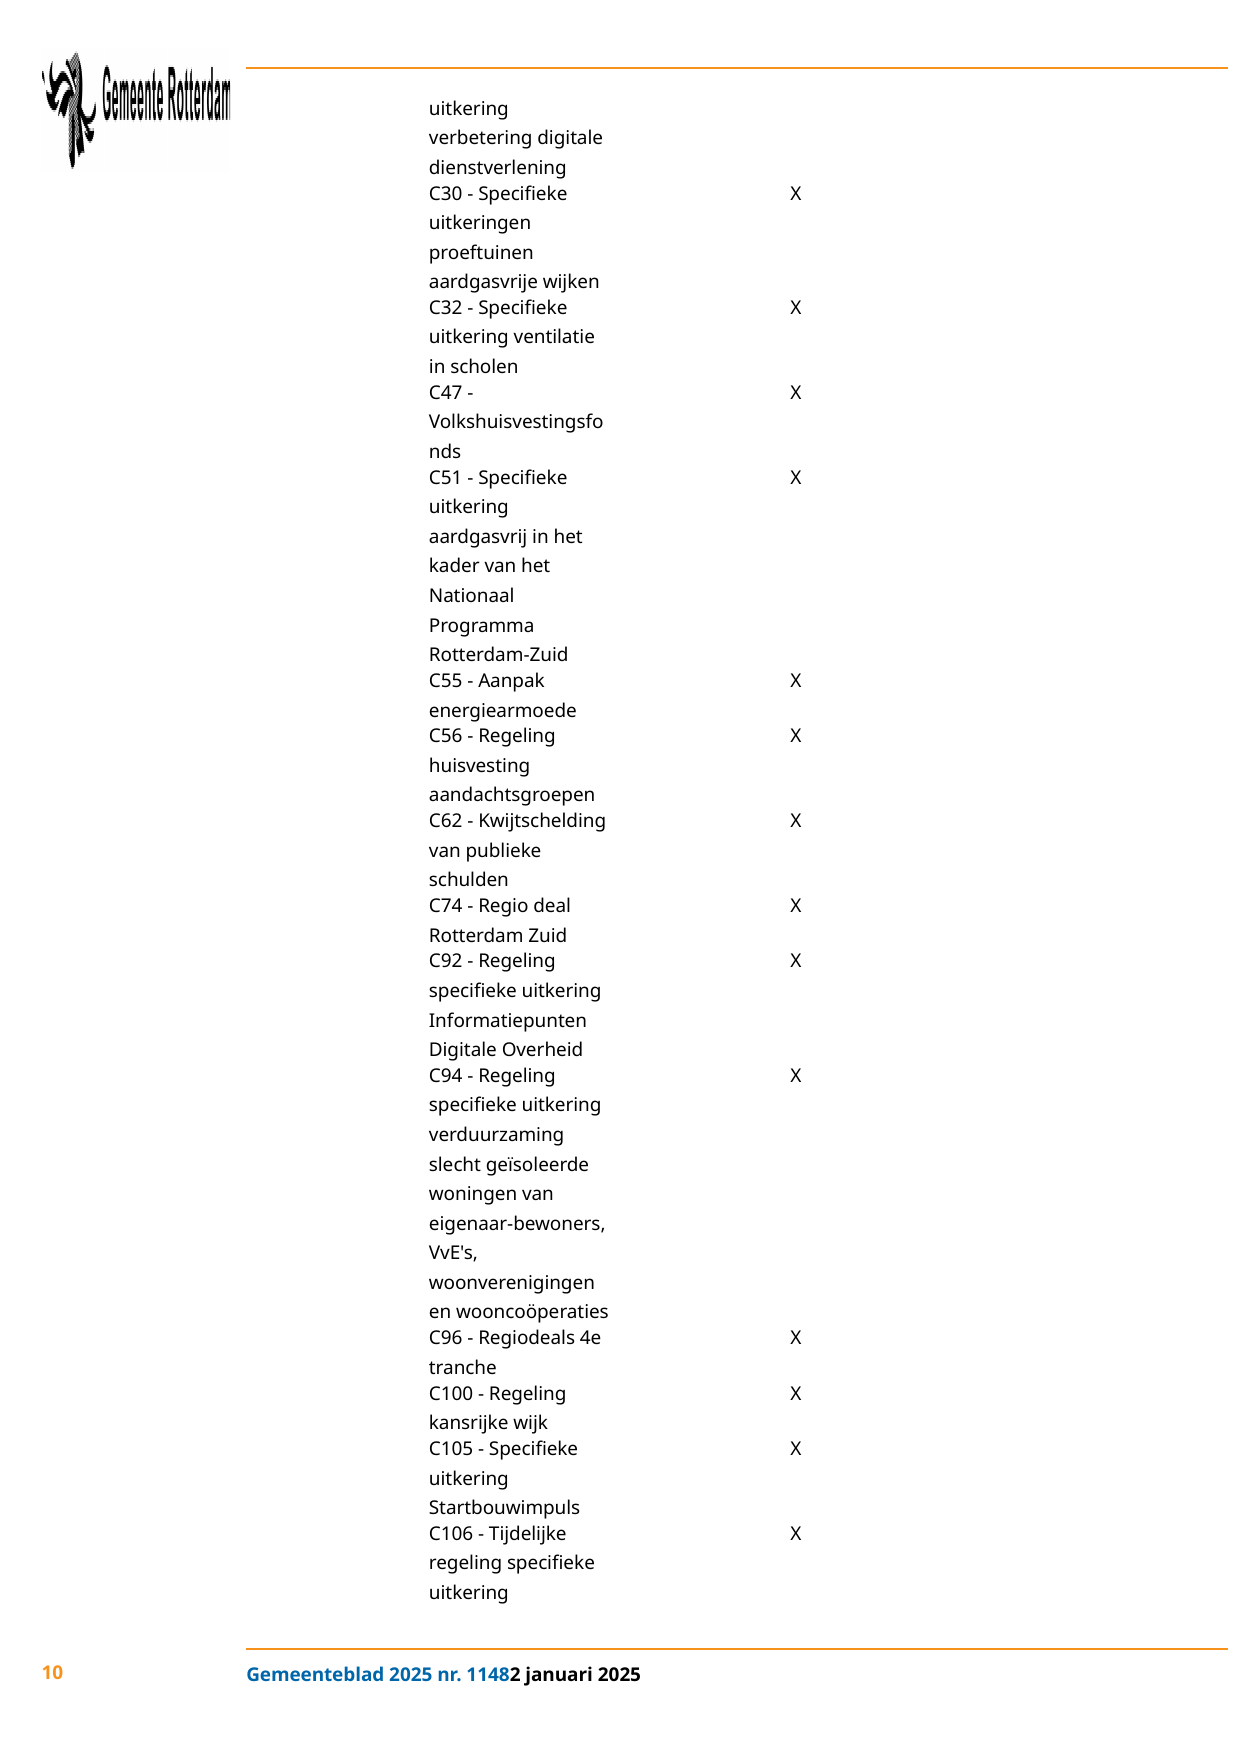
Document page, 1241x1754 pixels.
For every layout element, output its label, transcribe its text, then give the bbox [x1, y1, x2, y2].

table_cell [971, 180, 1152, 294]
table_cell C92 - Regeling specifieke uitkering Informatiepunten Digitale Overheid [429, 948, 609, 1062]
table_cell X [790, 892, 971, 948]
table_cell C32 - Specifieke uitkering ventilatie in scholen [429, 294, 609, 379]
table_cell [248, 667, 429, 722]
table_cell [609, 180, 790, 294]
table_cell C96 - Regiodeals 4e tranche [429, 1325, 609, 1380]
table_cell C51 - Specifieke uitkering aardgasvrij in het kader van het Nationaal Programma Rotterdam-Zuid [429, 464, 609, 667]
table_cell X [790, 294, 971, 379]
table_cell [971, 95, 1152, 180]
table_cell C30 - Specifieke uitkeringen proeftuinen aardgasvrije wijken [429, 180, 609, 294]
table_cell [609, 379, 790, 464]
table_cell [971, 294, 1152, 379]
picture [41, 47, 231, 172]
table_cell [248, 464, 429, 667]
table_cell X [790, 1062, 971, 1324]
table_cell [971, 1435, 1152, 1520]
table_cell [609, 948, 790, 1062]
table_cell [609, 464, 790, 667]
table_cell [248, 1380, 429, 1435]
table_cell [971, 723, 1152, 807]
table_cell [248, 892, 429, 948]
table_cell X [790, 1380, 971, 1435]
table_cell C47 - Volkshuisvestingsfonds [429, 379, 609, 464]
table_cell [971, 1380, 1152, 1435]
table_cell [971, 1325, 1152, 1380]
table_cell C56 - Regeling huisvesting aandachtsgroepen [429, 723, 609, 807]
table_cell [971, 1062, 1152, 1324]
table_cell X [790, 723, 971, 807]
table_cell [248, 95, 429, 180]
table_cell X [790, 464, 971, 667]
table_cell [971, 1520, 1152, 1605]
table_cell [248, 1325, 429, 1380]
table_cell [971, 808, 1152, 892]
table_cell C100 - Regeling kansrijke wijk [429, 1380, 609, 1435]
table_cell [609, 808, 790, 892]
table_cell [971, 667, 1152, 722]
table_cell [609, 1380, 790, 1435]
table_cell [609, 892, 790, 948]
table_cell [248, 808, 429, 892]
table_cell [609, 1435, 790, 1520]
table_cell C55 - Aanpak energiearmoede [429, 667, 609, 722]
table_cell C105 - Specifieke uitkering Startbouwimpuls [429, 1435, 609, 1520]
table_cell [971, 892, 1152, 948]
table_cell [248, 1435, 429, 1520]
table_cell [609, 667, 790, 722]
table_cell [609, 294, 790, 379]
table_cell [248, 723, 429, 807]
table_cell C74 - Regio deal Rotterdam Zuid [429, 892, 609, 948]
table_cell C106 - Tijdelijke regeling specifieke uitkering [429, 1520, 609, 1605]
table_cell [971, 464, 1152, 667]
table_cell X [790, 180, 971, 294]
table_cell X [790, 1435, 971, 1520]
table_cell [609, 95, 790, 180]
table_cell X [790, 948, 971, 1062]
table_cell [248, 294, 429, 379]
table_cell [248, 1062, 429, 1324]
table_cell [609, 1062, 790, 1324]
table_cell [248, 948, 429, 1062]
table_cell X [790, 1520, 971, 1605]
table_cell [248, 379, 429, 464]
table_cell [248, 1520, 429, 1605]
table_cell C62 - Kwijtschelding van publieke schulden [429, 808, 609, 892]
table_cell X [790, 667, 971, 722]
table_cell [971, 948, 1152, 1062]
table_cell X [790, 1325, 971, 1380]
table_cell [971, 379, 1152, 464]
table_cell [790, 95, 971, 180]
table_cell [609, 1520, 790, 1605]
table_cell [248, 180, 429, 294]
table_cell X [790, 379, 971, 464]
table_cell X [790, 808, 971, 892]
table_cell [609, 1325, 790, 1380]
table_cell [609, 723, 790, 807]
table_cell uitkering verbetering digitale dienstverlening [429, 95, 609, 180]
table_cell C94 - Regeling specifieke uitkering verduurzaming slecht geïsoleerde woningen van eigenaar-bewoners, VvE's, woonverenigingen en wooncoöperaties [429, 1062, 609, 1324]
